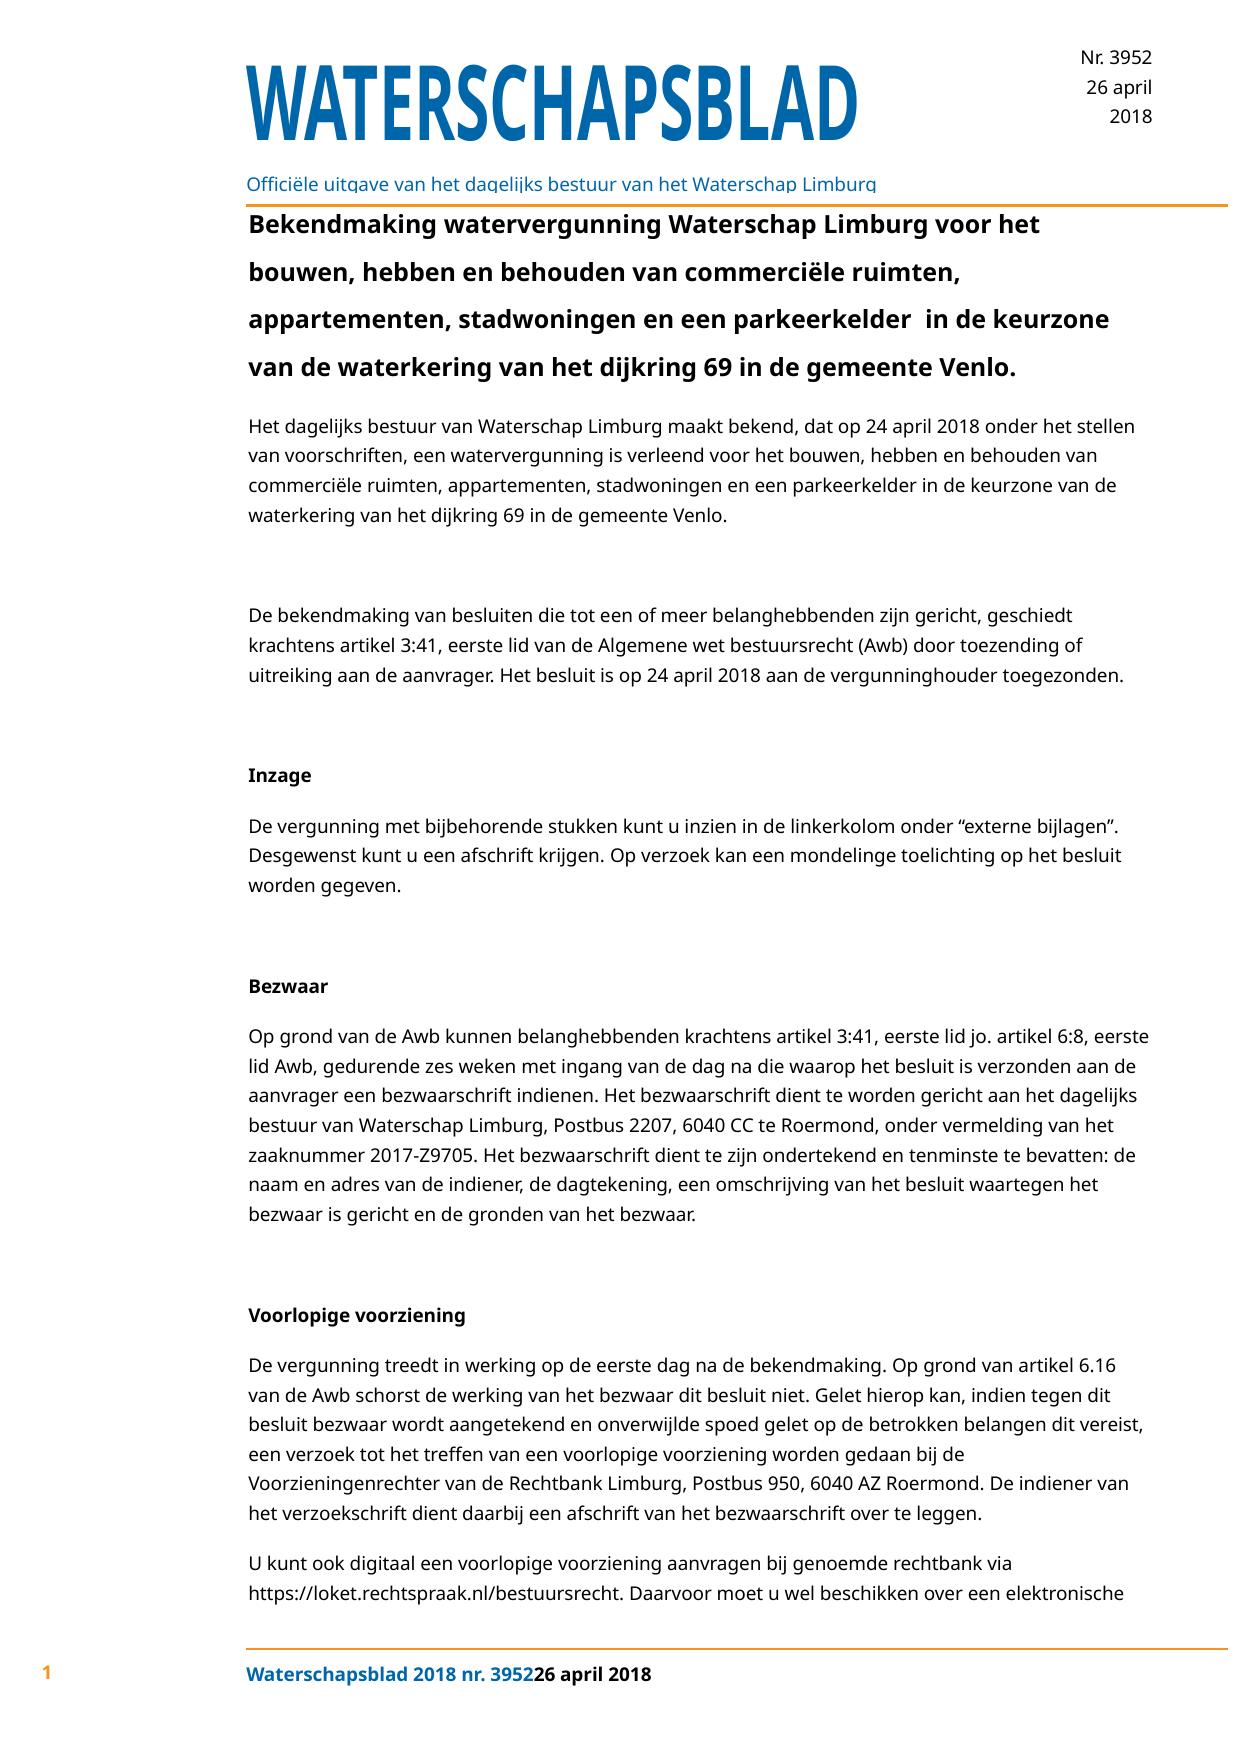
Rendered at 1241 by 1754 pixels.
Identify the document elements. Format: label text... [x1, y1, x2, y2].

picture [41, 47, 231, 172]
text U kunt ook digitaal een voorlopige voorziening aanvragen bij genoemde rechtbank via https://loket.rechtspraak.nl/bestuursrecht. Daarvoor moet u wel beschikken over een elektronische [248, 1551, 1152, 1606]
text Bezwaar [248, 973, 1152, 999]
text Bekendmaking watervergunning Waterschap Limburg voor het bouwen, hebben en behouden van commerciële ruimten, appartementen, stadwoningen en een parkeerkelder in de keurzone van de waterkering van het dijkring 69 in de gemeente Venlo. [248, 207, 1152, 384]
text De bekendmaking van besluiten die tot een of meer belanghebbenden zijn gericht, geschiedt krachtens artikel 3:41, eerste lid van de Algemene wet bestuursrecht (Awb) door toezending of uitreiking aan de aanvrager. Het besluit is op 24 april 2018 aan de vergunninghouder toegezonden. [248, 603, 1152, 688]
text Inzage [248, 763, 1152, 788]
text Het dagelijks bestuur van Waterschap Limburg maakt bekend, dat op 24 april 2018 onder het stellen van voorschriften, een watervergunning is verleend voor het bouwen, hebben en behouden van commerciële ruimten, appartementen, stadwoningen en een parkeerkelder in de keurzone van de waterkering van het dijkring 69 in de gemeente Venlo. [248, 413, 1152, 528]
text Voorlopige voorziening [248, 1302, 1152, 1328]
text De vergunning met bijbehorende stukken kunt u inzien in de linkerkolom onder “externe bijlagen”. Desgewenst kunt u een afschrift krijgen. Op verzoek kan een mondelinge toelichting op het besluit worden gegeven. [248, 813, 1152, 898]
text De vergunning treedt in werking op de eerste dag na de bekendmaking. Op grond van artikel 6.16 van de Awb schorst de werking van het bezwaar dit besluit niet. Gelet hierop kan, indien tegen dit besluit bezwaar wordt aangetekend en onverwijlde spoed gelet op de betrokken belangen dit vereist, een verzoek tot het treffen van een voorlopige voorziening worden gedaan bij de Voorzieningenrechter van de Rechtbank Limburg, Postbus 950, 6040 AZ Roermond. De indiener van het verzoekschrift dient daarbij een afschrift van het bezwaarschrift over te leggen. [248, 1352, 1152, 1526]
text Op grond van de Awb kunnen belanghebbenden krachtens artikel 3:41, eerste lid jo. artikel 6:8, eerste lid Awb, gedurende zes weken met ingang van de dag na die waarop het besluit is verzonden aan de aanvrager een bezwaarschrift indienen. Het bezwaarschrift dient te worden gericht aan het dagelijks bestuur van Waterschap Limburg, Postbus 2207, 6040 CC te Roermond, onder vermelding van het zaaknummer 2017-Z9705. Het bezwaarschrift dient te zijn ondertekend en tenminste te bevatten: de naam en adres van de indiener, de dagtekening, een omschrijving van het besluit waartegen het bezwaar is gericht en de gronden van het bezwaar. [248, 1023, 1152, 1227]
